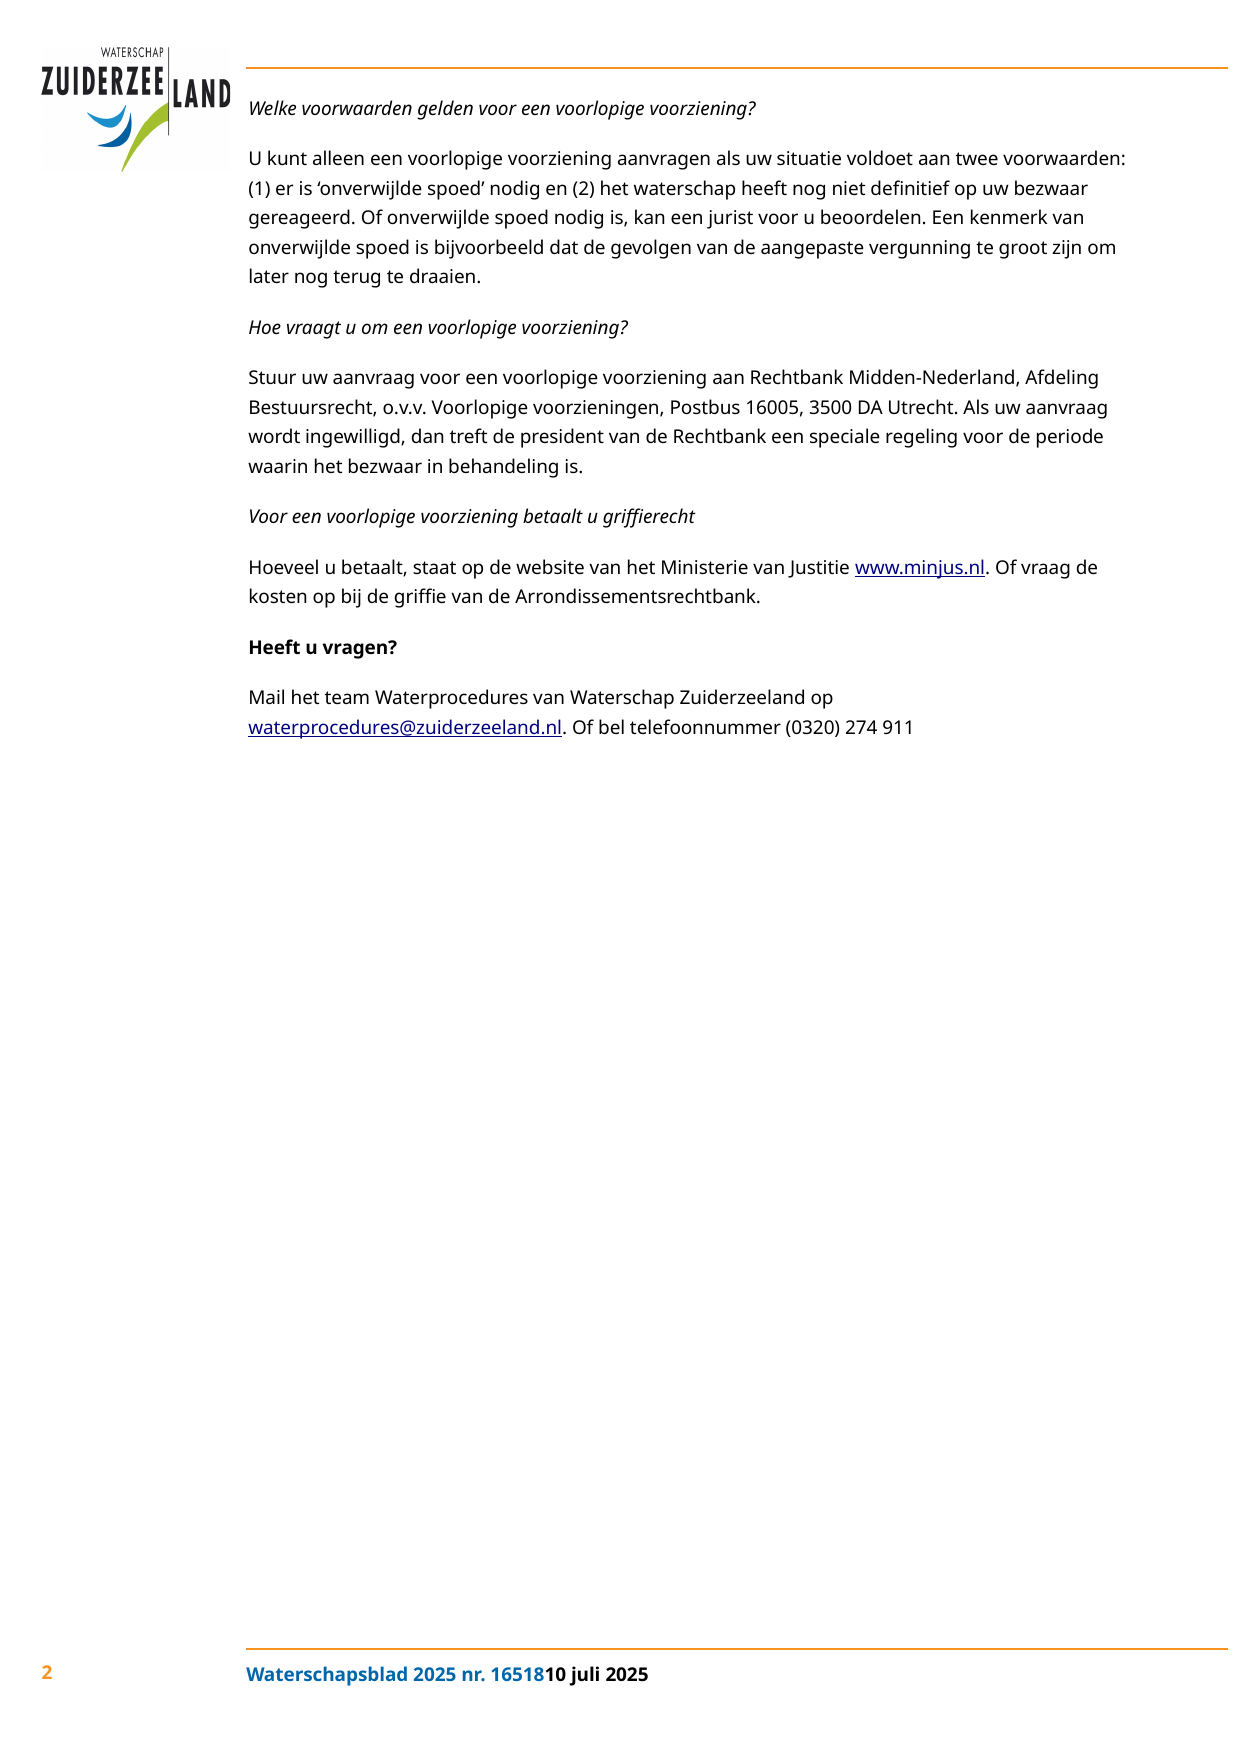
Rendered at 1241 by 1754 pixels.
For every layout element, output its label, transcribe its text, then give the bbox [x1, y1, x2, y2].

text U kunt alleen een voorlopige voorziening aanvragen als uw situatie voldoet aan twee voorwaarden: (1) er is ‘onverwijlde spoed’ nodig en (2) het waterschap heeft nog niet definitief op uw bezwaar gereageerd. Of onverwijlde spoed nodig is, kan een jurist voor u beoordelen. Een kenmerk van onverwijlde spoed is bijvoorbeeld dat de gevolgen van de aangepaste vergunning te groot zijn om later nog terug te draaien. [248, 145, 1152, 289]
text Mail het team Waterprocedures van Waterschap Zuiderzeeland op waterprocedures@zuiderzeeland.nl. Of bel telefoonnummer (0320) 274 911 [248, 684, 1152, 740]
text Welke voorwaarden gelden voor een voorlopige voorziening? [248, 95, 1152, 121]
text Stuur uw aanvraag voor een voorlopige voorziening aan Rechtbank Midden-Nederland, Afdeling Bestuursrecht, o.v.v. Voorlopige voorzieningen, Postbus 16005, 3500 DA Utrecht. Als uw aanvraag wordt ingewilligd, dan treft de president van de Rechtbank een speciale regeling voor de periode waarin het bezwaar in behandeling is. [248, 364, 1152, 479]
text Hoeveel u betaalt, staat op de website van het Ministerie van Justitie www.minjus.nl. Of vraag de kosten op bij de griffie van de Arrondissementsrechtbank. [248, 554, 1152, 609]
picture [41, 47, 231, 172]
text Voor een voorlopige voorziening betaalt u griffierecht [248, 503, 1152, 529]
text Hoe vraagt u om een voorlopige voorziening? [248, 314, 1152, 340]
text Heeft u vragen? [248, 634, 1152, 660]
